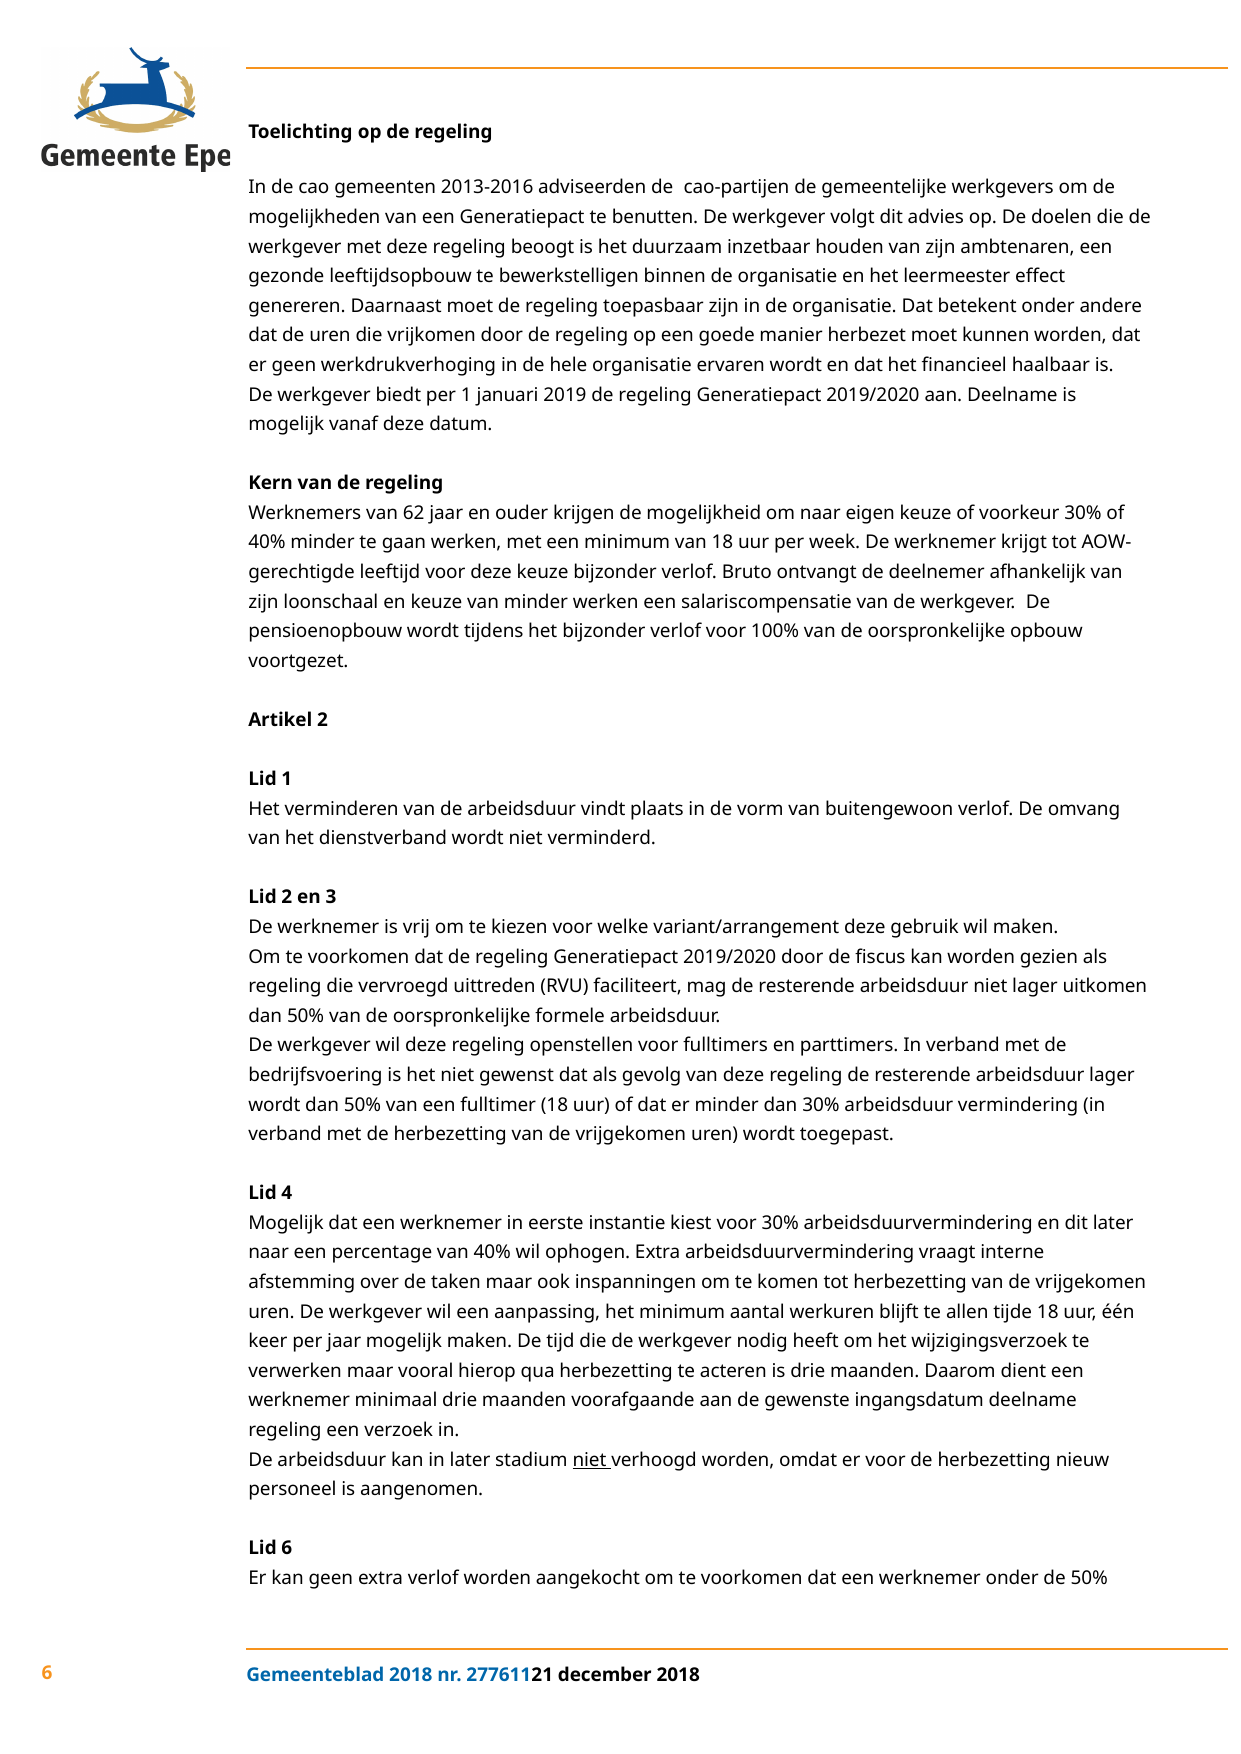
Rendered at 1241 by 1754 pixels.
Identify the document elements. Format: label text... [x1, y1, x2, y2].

text De arbeidsduur kan in later stadium niet verhoogd worden, omdat er voor de herbezetting nieuw personeel is aangenomen. [248, 1446, 1152, 1501]
text Artikel 2 [248, 706, 1152, 732]
text Er kan geen extra verlof worden aangekocht om te voorkomen dat een werknemer onder de 50% [248, 1564, 1152, 1590]
text Kern van de regeling [248, 469, 1152, 495]
text Het verminderen van de arbeidsduur vindt plaats in de vorm van buitengewoon verlof. De omvang van het dienstverband wordt niet verminderd. [248, 795, 1152, 850]
text Werknemers van 62 jaar en ouder krijgen de mogelijkheid om naar eigen keuze of voorkeur 30% of 40% minder te gaan werken, met een minimum van 18 uur per week. De werknemer krijgt tot AOW-gerechtigde leeftijd voor deze keuze bijzonder verlof. Bruto ontvangt de deelnemer afhankelijk van zijn loonschaal en keuze van minder werken een salariscompensatie van de werkgever. De pensioenopbouw wordt tijdens het bijzonder verlof voor 100% van de oorspronkelijke opbouw voortgezet. [248, 499, 1152, 673]
text Mogelijk dat een werknemer in eerste instantie kiest voor 30% arbeidsduurvermindering en dit later naar een percentage van 40% wil ophogen. Extra arbeidsduurvermindering vraagt interne afstemming over de taken maar ook inspanningen om te komen tot herbezetting van de vrijgekomen uren. De werkgever wil een aanpassing, het minimum aantal werkuren blijft te allen tijde 18 uur, één keer per jaar mogelijk maken. De tijd die de werkgever nodig heeft om het wijzigingsverzoek te verwerken maar vooral hierop qua herbezetting te acteren is drie maanden. Daarom dient een werknemer minimaal drie maanden voorafgaande aan de gewenste ingangsdatum deelname regeling een verzoek in. [248, 1209, 1152, 1442]
text De werkgever biedt per 1 januari 2019 de regeling Generatiepact 2019/2020 aan. Deelname is mogelijk vanaf deze datum. [248, 381, 1152, 436]
text Lid 6 [248, 1534, 1152, 1560]
text Lid 1 [248, 765, 1152, 791]
text Toelichting op de regeling [248, 116, 1152, 144]
text Om te voorkomen dat de regeling Generatiepact 2019/2020 door de fiscus kan worden gezien als regeling die vervroegd uittreden (RVU) faciliteert, mag de resterende arbeidsduur niet lager uitkomen dan 50% van de oorspronkelijke formele arbeidsduur. [248, 943, 1152, 1028]
text De werknemer is vrij om te kiezen voor welke variant/arrangement deze gebruik wil maken. [248, 913, 1152, 939]
picture [41, 47, 231, 172]
text In de cao gemeenten 2013-2016 adviseerden de cao-partijen de gemeentelijke werkgevers om de mogelijkheden van een Generatiepact te benutten. De werkgever volgt dit advies op. De doelen die de werkgever met deze regeling beoogt is het duurzaam inzetbaar houden van zijn ambtenaren, een gezonde leeftijdsopbouw te bewerkstelligen binnen de organisatie en het leermeester effect genereren. Daarnaast moet de regeling toepasbaar zijn in de organisatie. Dat betekent onder andere dat de uren die vrijkomen door de regeling op een goede manier herbezet moet kunnen worden, dat er geen werkdrukverhoging in de hele organisatie ervaren wordt en dat het financieel haalbaar is. [248, 174, 1152, 377]
text Lid 4 [248, 1179, 1152, 1205]
text De werkgever wil deze regeling openstellen voor fulltimers en parttimers. In verband met de bedrijfsvoering is het niet gewenst dat als gevolg van deze regeling de resterende arbeidsduur lager wordt dan 50% van een fulltimer (18 uur) of dat er minder dan 30% arbeidsduur vermindering (in verband met de herbezetting van de vrijgekomen uren) wordt toegepast. [248, 1032, 1152, 1146]
text Lid 2 en 3 [248, 884, 1152, 909]
